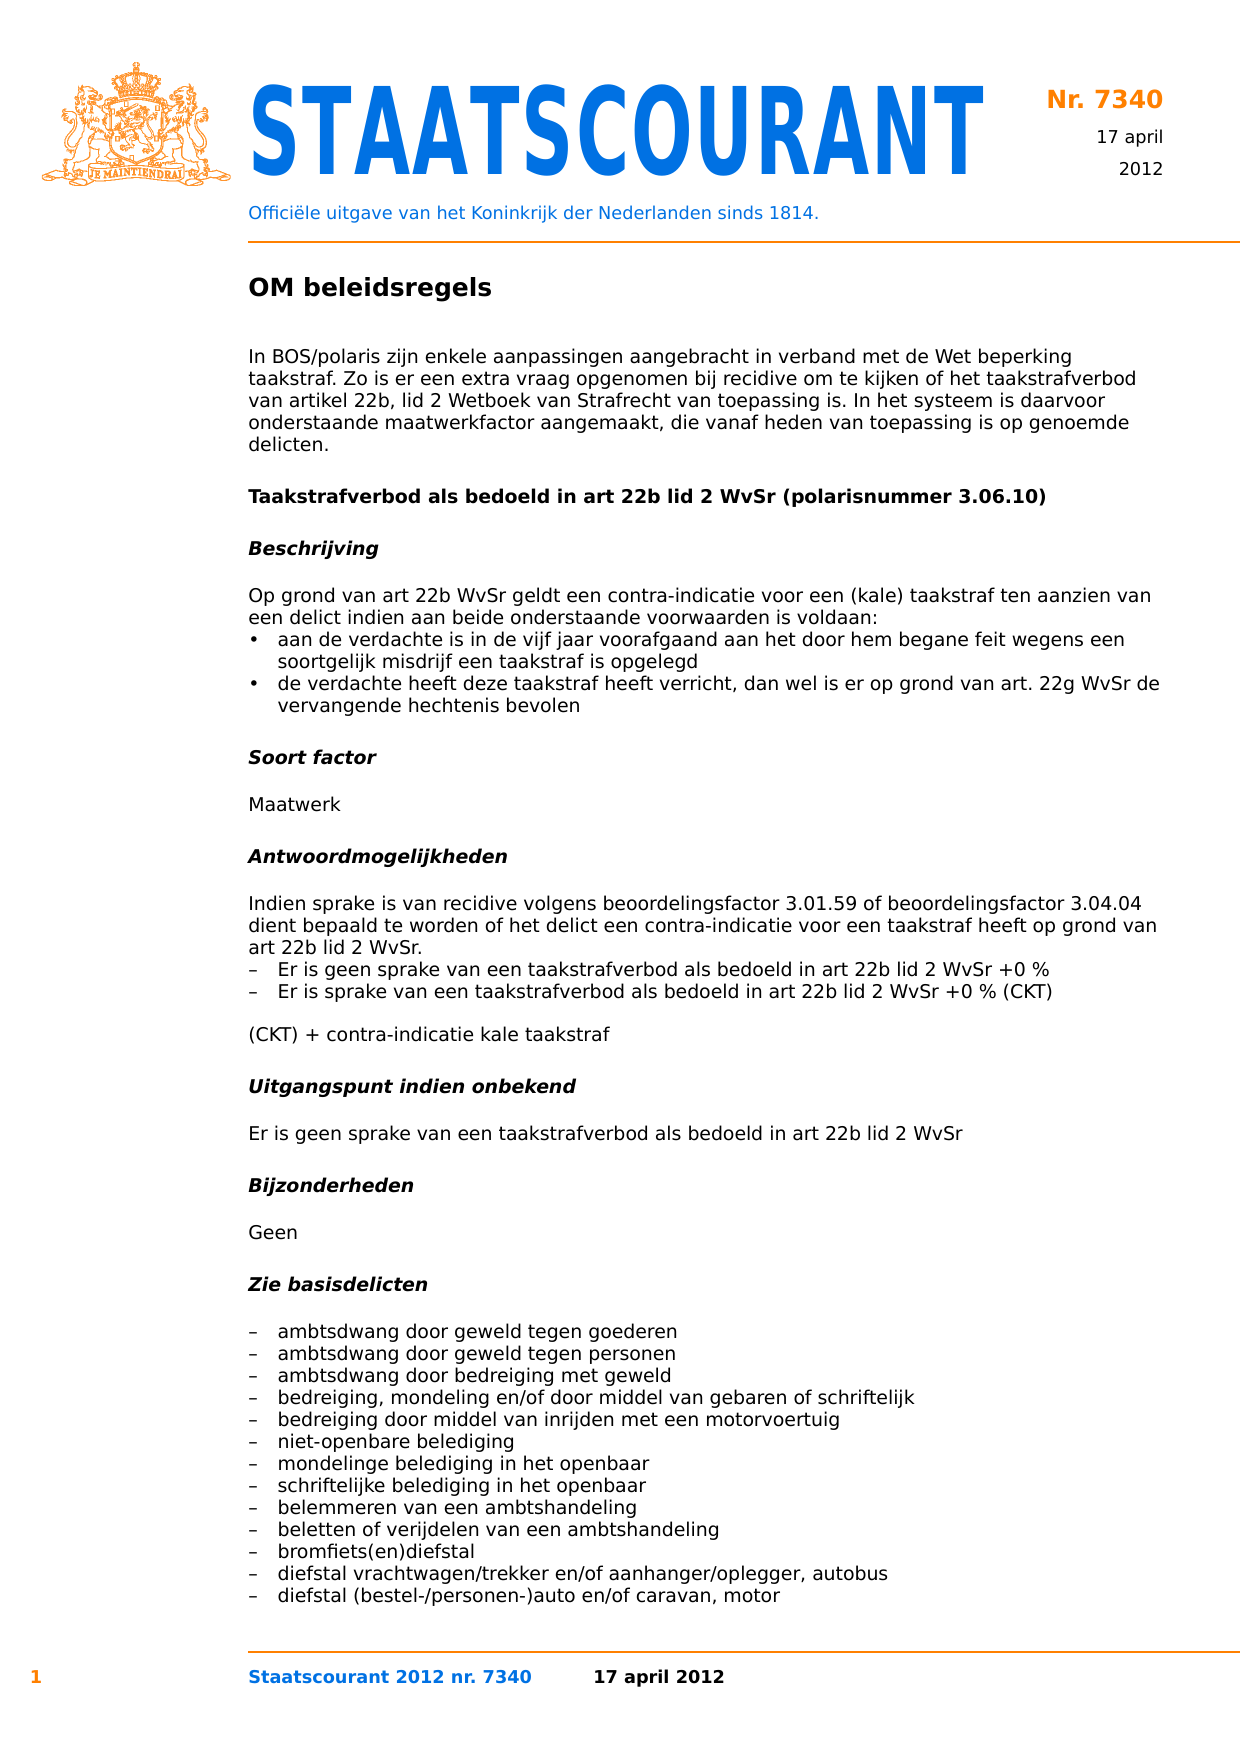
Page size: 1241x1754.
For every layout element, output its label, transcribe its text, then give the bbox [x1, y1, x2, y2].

text Maatwerk [248, 794, 1163, 816]
text – diefstal vrachtwagen/trekker en/of aanhanger/oplegger, autobus [248, 1563, 1163, 1585]
text – diefstal (bestel-/personen-)auto en/of caravan, motor [248, 1585, 1163, 1607]
text – ambtsdwang door geweld tegen personen [248, 1343, 1163, 1365]
text Op grond van art 22b WvSr geldt een contra-indicatie voor een (kale) taakstraf ten aanzien van een delict indien aan beide onderstaande voorwaarden is voldaan: [248, 585, 1163, 629]
text Geen [248, 1222, 1163, 1244]
table_header STAATSCOURANT [248, 62, 998, 203]
subtitle Uitgangspunt indien onbekend [248, 1076, 1163, 1098]
text – Er is sprake van een taakstrafverbod als bedoeld in art 22b lid 2 WvSr +0 % (CKT) [248, 981, 1163, 1002]
subtitle Zie basisdelicten [248, 1274, 1163, 1296]
text – beletten of verijdelen van een ambtshandeling [248, 1519, 1163, 1541]
text – ambtsdwang door bedreiging met geweld [248, 1365, 1163, 1387]
text In BOS/polaris zijn enkele aanpassingen aangebracht in verband met de Wet beperking taakstraf. Zo is er een extra vraag opgenomen bij recidive om te kijken of het taakstrafverbod van artikel 22b, lid 2 Wetboek van Strafrecht van toepassing is. In het systeem is daarvoor onderstaande maatwerkfactor aangemaakt, die vanaf heden van toepassing is op genoemde delicten. [248, 346, 1163, 456]
text – schriftelijke belediging in het openbaar [248, 1475, 1163, 1497]
text – bedreiging, mondeling en/of door middel van gebaren of schriftelijk [248, 1387, 1163, 1409]
text (CKT) + contra-indicatie kale taakstraf [248, 1024, 1163, 1046]
subtitle Soort factor [248, 747, 1163, 769]
subtitle Beschrijving [248, 538, 1163, 560]
text – mondelinge belediging in het openbaar [248, 1453, 1163, 1475]
table_header [25, 62, 248, 241]
text – bedreiging door middel van inrijden met een motorvoertuig [248, 1409, 1163, 1431]
table_cell Officiële uitgave van het Koninkrijk der Nederlanden sinds 1814. [248, 203, 1240, 241]
subtitle Bijzonderheden [248, 1175, 1163, 1197]
picture [41, 62, 231, 186]
table_cell 2012 [998, 153, 1240, 203]
text • aan de verdachte is in de vijf jaar voorafgaand aan het door hem begane feit wegens een soortgelijk misdrijf een taakstraf is opgelegd [248, 629, 1163, 673]
text – bromfiets(en)diefstal [248, 1541, 1163, 1563]
table_cell 17 april [998, 121, 1240, 153]
text – ambtsdwang door geweld tegen goederen [248, 1321, 1163, 1343]
text – belemmeren van een ambtshandeling [248, 1497, 1163, 1519]
text Indien sprake is van recidive volgens beoordelingsfactor 3.01.59 of beoordelingsfactor 3.04.04 dient bepaald te worden of het delict een contra-indicatie voor een taakstraf heeft op grond van art 22b lid 2 WvSr. [248, 893, 1163, 958]
table_header Nr. 7340 [998, 62, 1240, 121]
text • de verdachte heeft deze taakstraf heeft verricht, dan wel is er op grond van art. 22g WvSr de vervangende hechtenis bevolen [248, 673, 1163, 717]
subtitle Antwoordmogelijkheden [248, 846, 1163, 868]
text Er is geen sprake van een taakstrafverbod als bedoeld in art 22b lid 2 WvSr [248, 1123, 1163, 1145]
subtitle Taakstrafverbod als bedoeld in art 22b lid 2 WvSr (polarisnummer 3.06.10) [248, 486, 1163, 508]
subtitle OM beleidsregels [248, 273, 1163, 302]
text – niet-openbare belediging [248, 1431, 1163, 1453]
text – Er is geen sprake van een taakstrafverbod als bedoeld in art 22b lid 2 WvSr +0 % [248, 958, 1163, 981]
